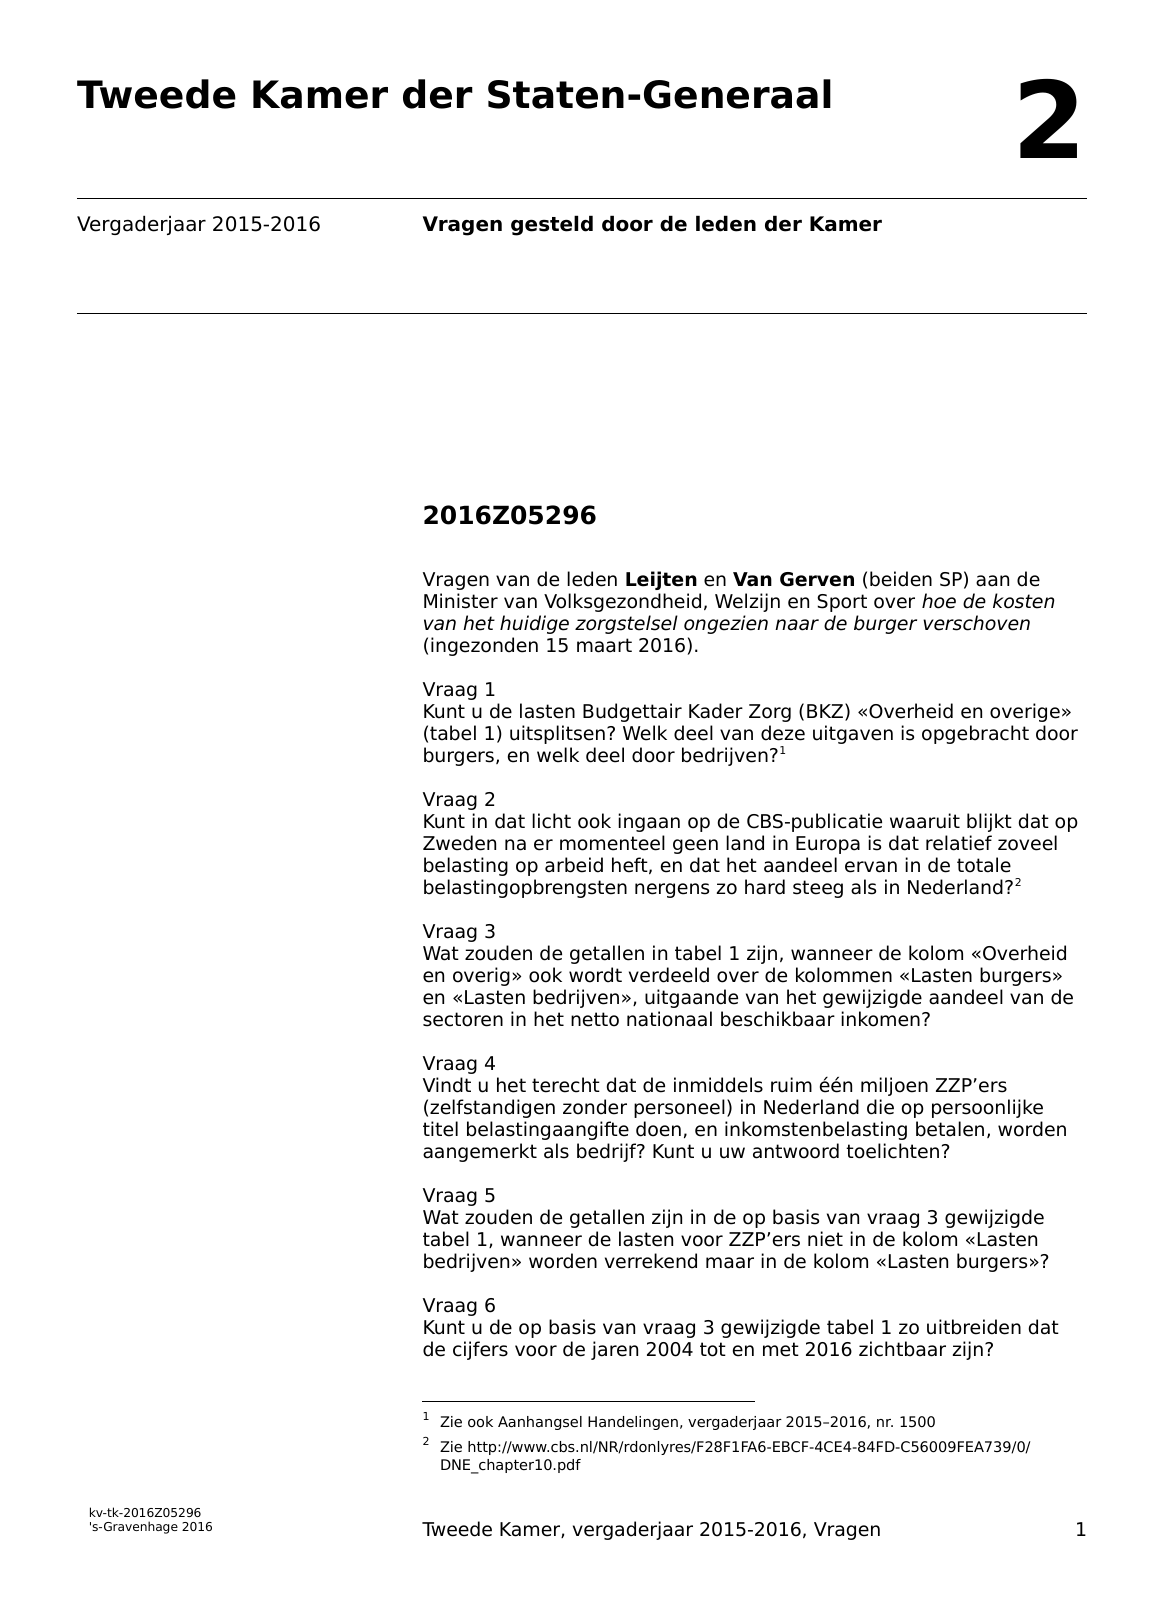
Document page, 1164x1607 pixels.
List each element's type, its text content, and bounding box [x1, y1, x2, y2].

text 's-Gravenhage 2016 [88, 1520, 323, 1534]
table_cell Vragen gesteld door de leden der Kamer [422, 199, 1087, 313]
table_cell Vergaderjaar 2015-2016 [77, 199, 422, 313]
text Vraag 1 [422, 679, 1087, 701]
text Kunt u de op basis van vraag 3 gewijzigde tabel 1 zo uitbreiden dat de cijfers voor de jaren 2004 tot en met 2016 zichtbaar zijn? [422, 1317, 1087, 1361]
table_header Tweede Kamer der Staten-Generaal [77, 59, 886, 198]
text Wat zouden de getallen in tabel 1 zijn, wanneer de kolom «Overheid en overig» ook wordt verdeeld over de kolommen «Lasten burgers» en «Lasten bedrijven», uitgaande van het gewijzigde aandeel van de sectoren in het netto nationaal beschikbaar inkomen? [422, 943, 1087, 1031]
text Vraag 4 [422, 1053, 1087, 1075]
text 2016Z05296 [422, 501, 1087, 531]
text Wat zouden de getallen zijn in de op basis van vraag 3 gewijzigde tabel 1, wanneer de lasten voor ZZP’ers niet in de kolom «Lasten bedrijven» worden verrekend maar in de kolom «Lasten burgers»? [422, 1207, 1087, 1273]
text Kunt in dat licht ook ingaan op de CBS-publicatie waaruit blijkt dat op Zweden na er momenteel geen land in Europa is dat relatief zoveel belasting op arbeid heft, en dat het aandeel ervan in de totale belastingopbrengsten nergens zo hard steeg als in Nederland? [422, 811, 1087, 899]
text kv-tk-2016Z05296 [88, 1506, 323, 1520]
text Vragen van de leden Leijten en Van Gerven (beiden SP) aan de Minister van Volksgezondheid, Welzijn en Sport over hoe de kosten van het huidige zorgstelsel ongezien naar de burger verschoven (ingezonden 15 maart 2016). [422, 569, 1087, 657]
text Vraag 6 [422, 1295, 1087, 1317]
text Vraag 3 [422, 921, 1087, 943]
text Kunt u de lasten Budgettair Kader Zorg (BKZ) «Overheid en overige» (tabel 1) uitsplitsen? Welk deel van deze uitgaven is opgebracht door burgers, en welk deel door bedrijven? [422, 701, 1087, 767]
table_header 2 [886, 59, 1087, 198]
text Vraag 2 [422, 789, 1087, 811]
text Vindt u het terecht dat de inmiddels ruim één miljoen ZZP’ers (zelfstandigen zonder personeel) in Nederland die op persoonlijke titel belastingaangifte doen, en inkomstenbelasting betalen, worden aangemerkt als bedrijf? Kunt u uw antwoord toelichten? [422, 1075, 1087, 1163]
text Zie http://www.cbs.nl/NR/rdonlyres/F28F1FA6-EBCF-4CE4-84FD-C56009FEA739/0/DNE_chapter10.pdf [422, 1435, 1087, 1474]
text Vraag 5 [422, 1185, 1087, 1207]
text Zie ook Aanhangsel Handelingen, vergaderjaar 2015–2016, nr. 1500 [422, 1410, 1087, 1432]
